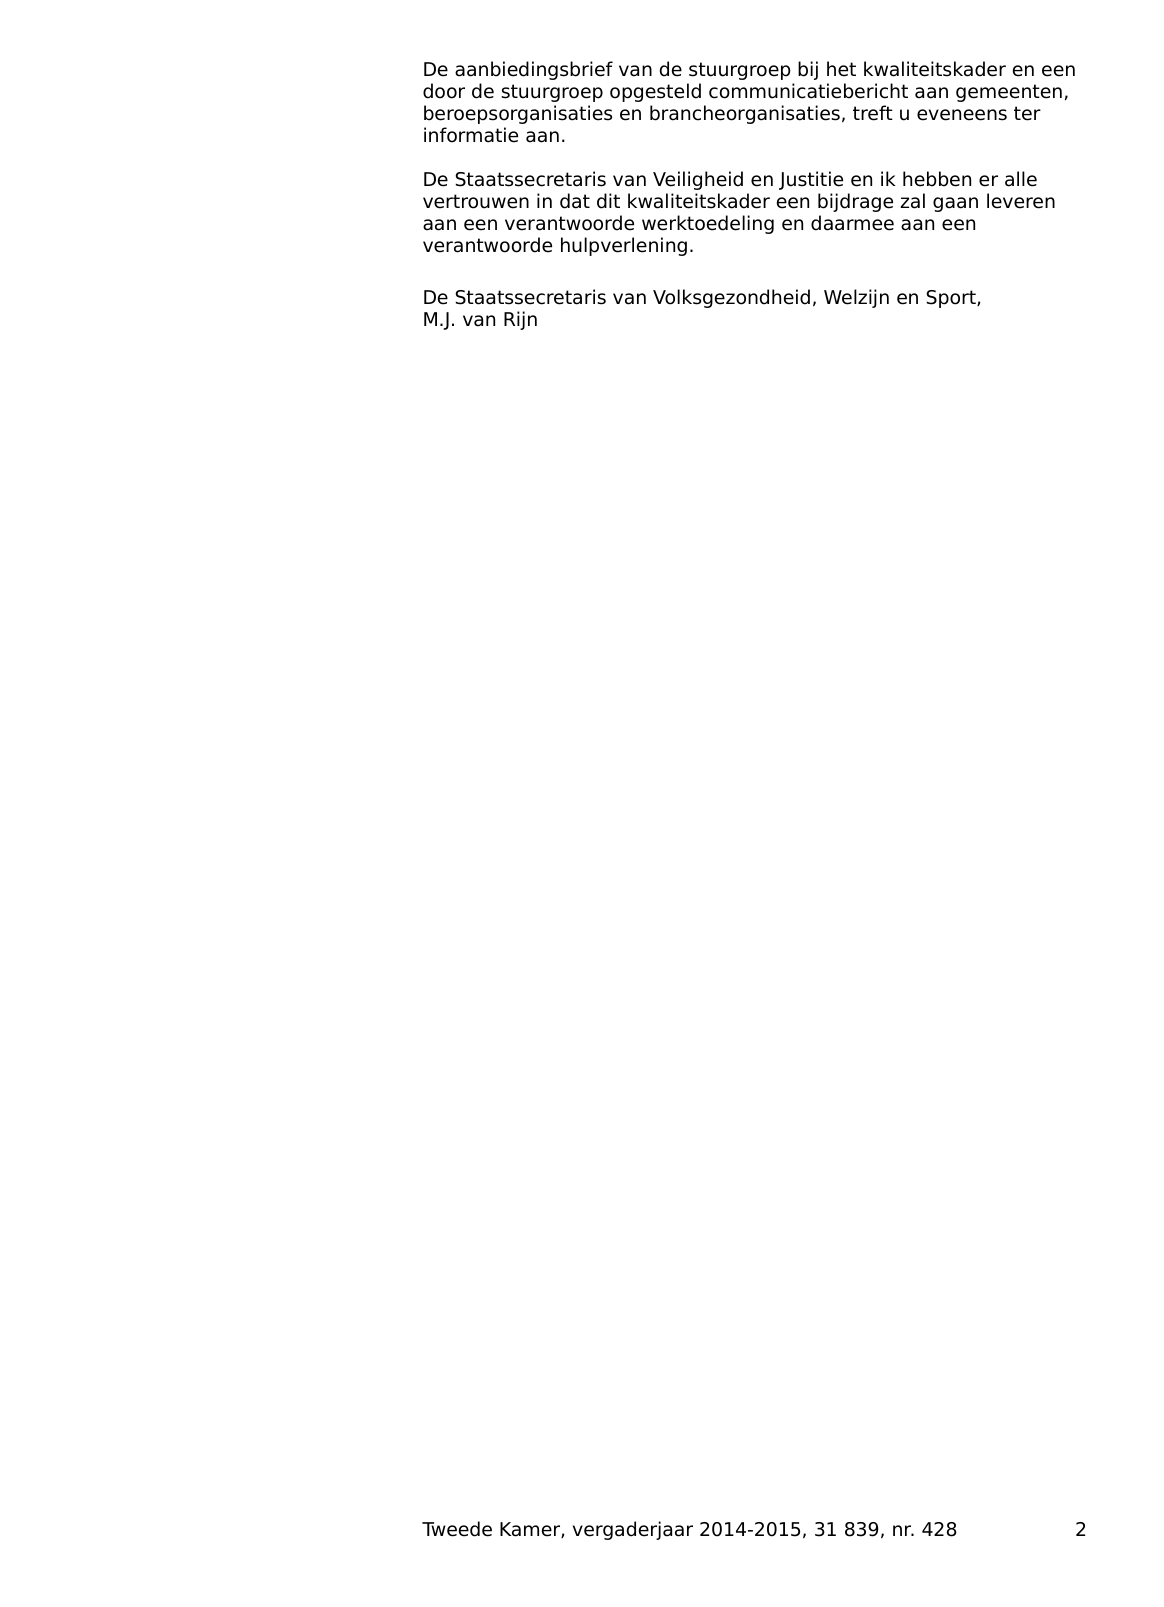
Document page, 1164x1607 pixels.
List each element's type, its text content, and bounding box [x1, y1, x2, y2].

text De aanbiedingsbrief van de stuurgroep bij het kwaliteitskader en een door de stuurgroep opgesteld communicatiebericht aan gemeenten, beroepsorganisaties en brancheorganisaties, treft u eveneens ter informatie aan. [422, 59, 1087, 147]
text De Staatssecretaris van Veiligheid en Justitie en ik hebben er alle vertrouwen in dat dit kwaliteitskader een bijdrage zal gaan leveren aan een verantwoorde werktoedeling en daarmee aan een verantwoorde hulpverlening. [422, 169, 1087, 257]
text De Staatssecretaris van Volksgezondheid, Welzijn en Sport, M.J. van Rijn [422, 287, 1087, 331]
